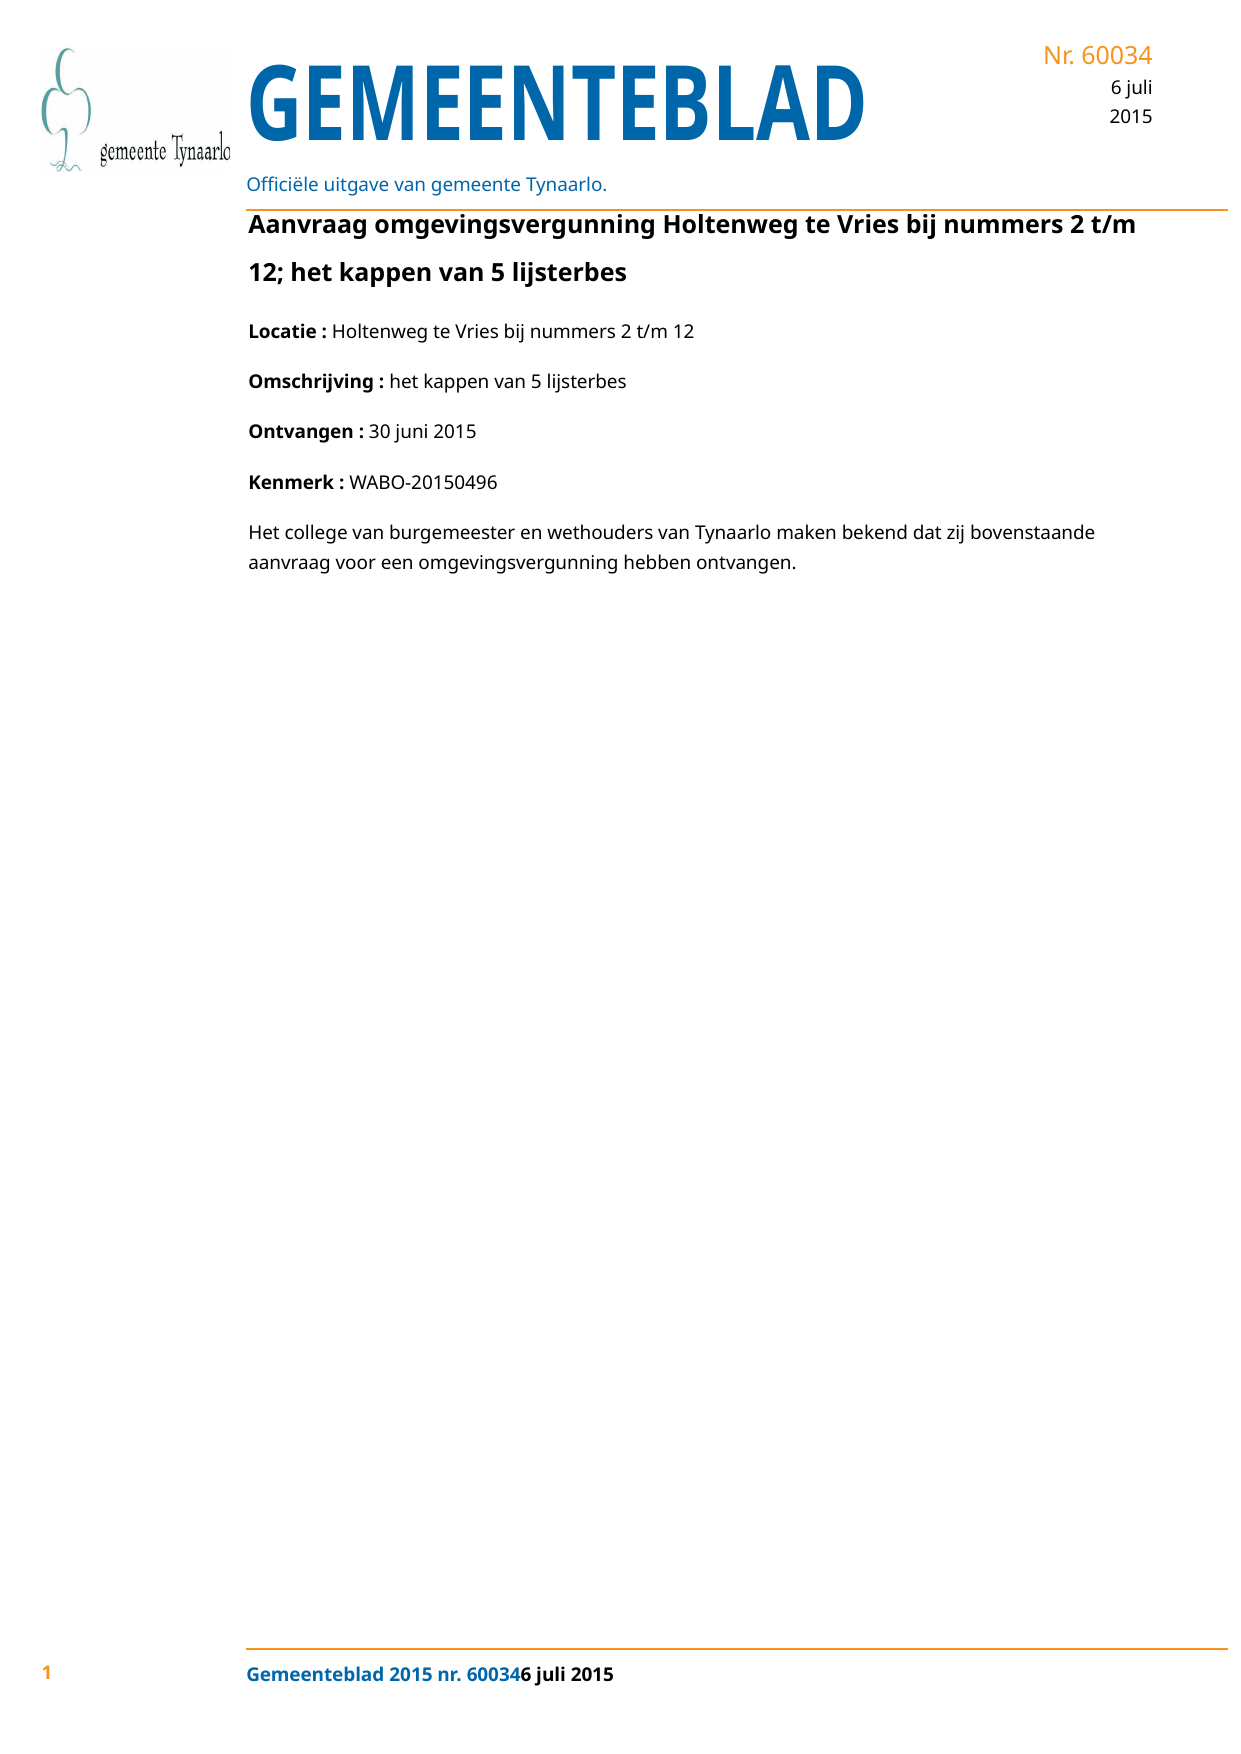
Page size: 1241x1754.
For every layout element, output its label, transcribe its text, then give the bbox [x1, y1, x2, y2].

text Het college van burgemeester en wethouders van Tynaarlo maken bekend dat zij bovenstaande aanvraag voor een omgevingsvergunning hebben ontvangen. [248, 519, 1152, 575]
text Ontvangen : 30 juni 2015 [248, 419, 1152, 444]
picture [41, 47, 231, 172]
text Kenmerk : WABO-20150496 [248, 469, 1152, 495]
text Locatie : Holtenweg te Vries bij nummers 2 t/m 12 [248, 318, 1152, 344]
text Omschrijving : het kappen van 5 lijsterbes [248, 368, 1152, 394]
text Aanvraag omgevingsvergunning Holtenweg te Vries bij nummers 2 t/m 12; het kappen van 5 lijsterbes [248, 211, 1152, 288]
